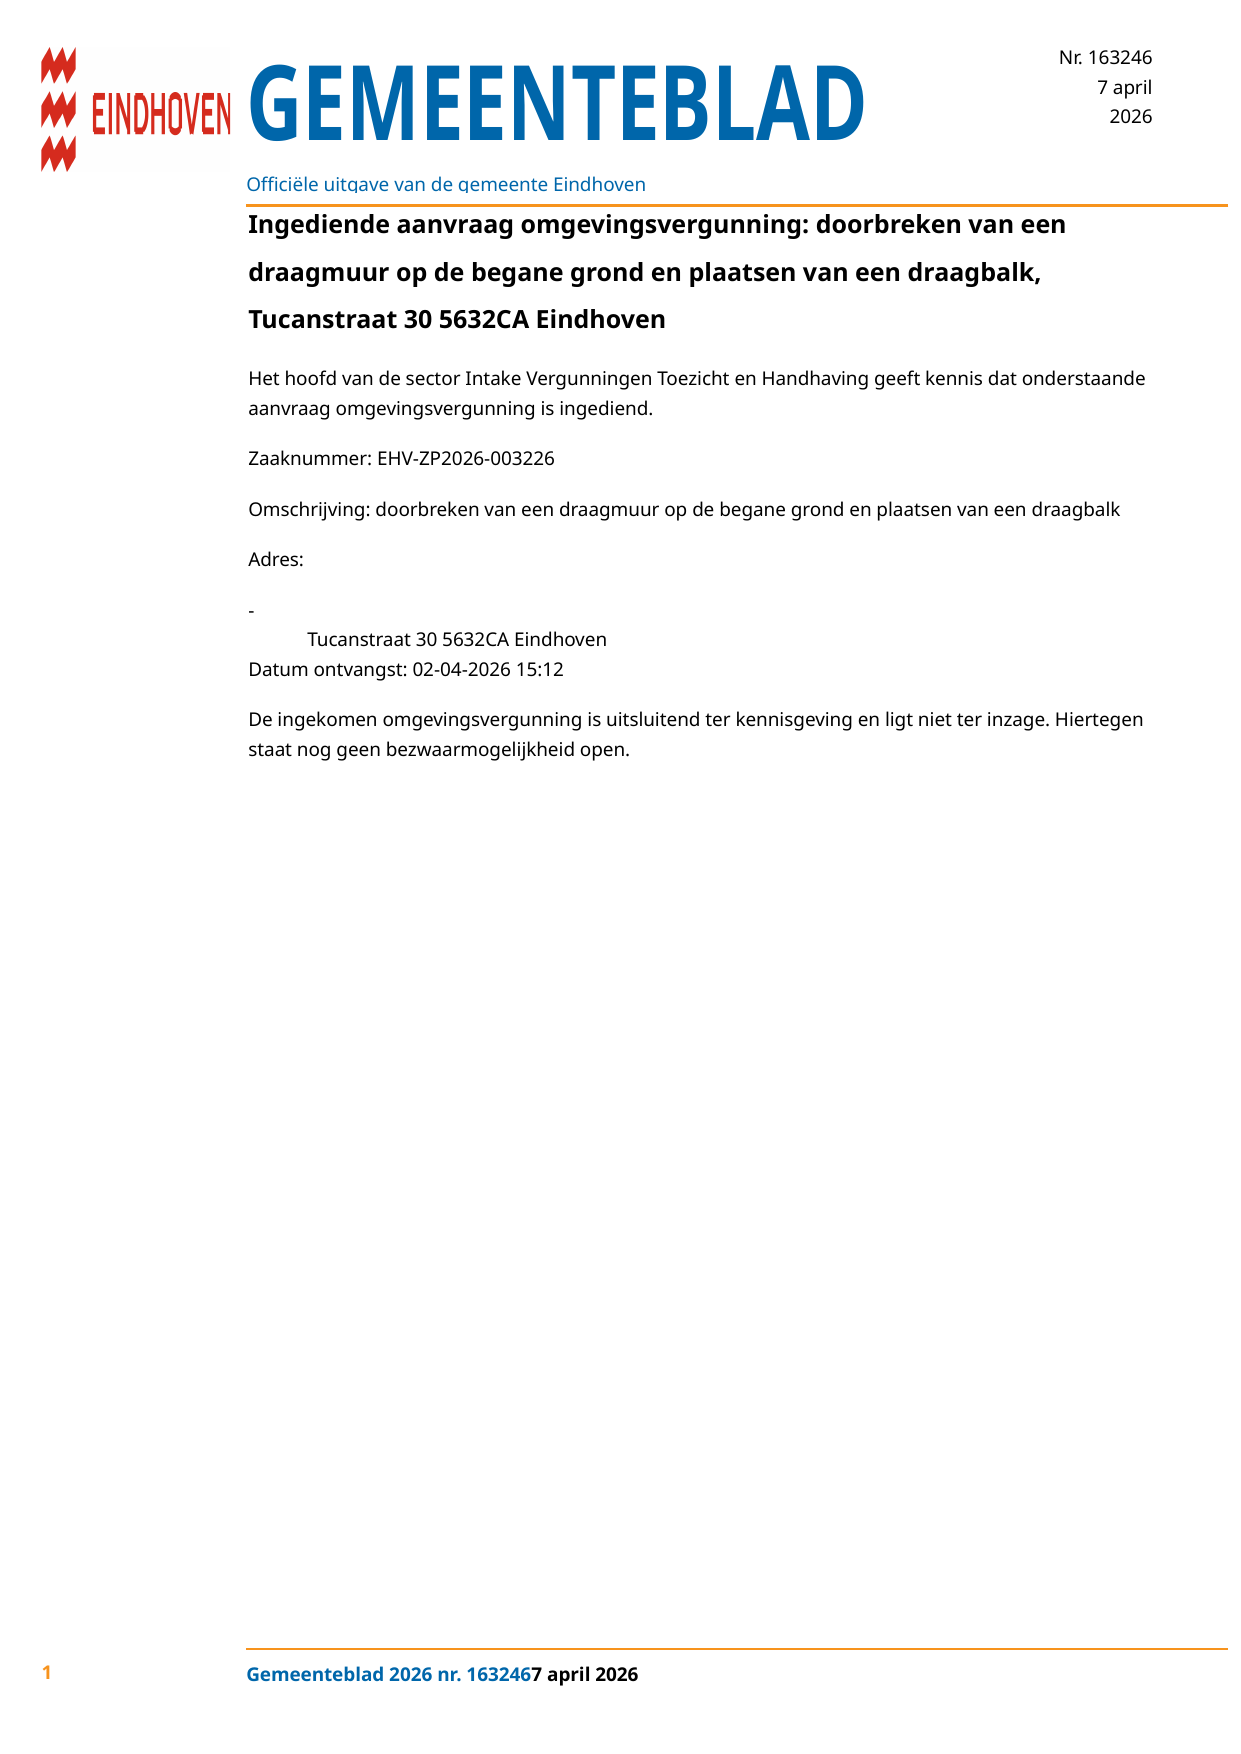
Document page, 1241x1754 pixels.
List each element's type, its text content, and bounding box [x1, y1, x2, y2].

picture [41, 47, 231, 172]
list Tucanstraat 30 5632CA Eindhoven [248, 626, 1152, 652]
text Zaaknummer: EHV-ZP2026-003226 [248, 446, 1152, 471]
text Adres: [248, 546, 1152, 572]
text Datum ontvangst: 02-04-2026 15:12 [248, 656, 1152, 682]
text De ingekomen omgevingsvergunning is uitsluitend ter kennisgeving en ligt niet ter inzage. Hiertegen staat nog geen bezwaarmogelijkheid open. [248, 706, 1152, 762]
text Het hoofd van de sector Intake Vergunningen Toezicht en Handhaving geeft kennis dat onderstaande aanvraag omgevingsvergunning is ingediend. [248, 366, 1152, 421]
text Ingediende aanvraag omgevingsvergunning: doorbreken van een draagmuur op de begane grond en plaatsen van een draagbalk, Tucanstraat 30 5632CA Eindhoven [248, 207, 1152, 336]
text Omschrijving: doorbreken van een draagmuur op de begane grond en plaatsen van een draagbalk [248, 496, 1152, 522]
